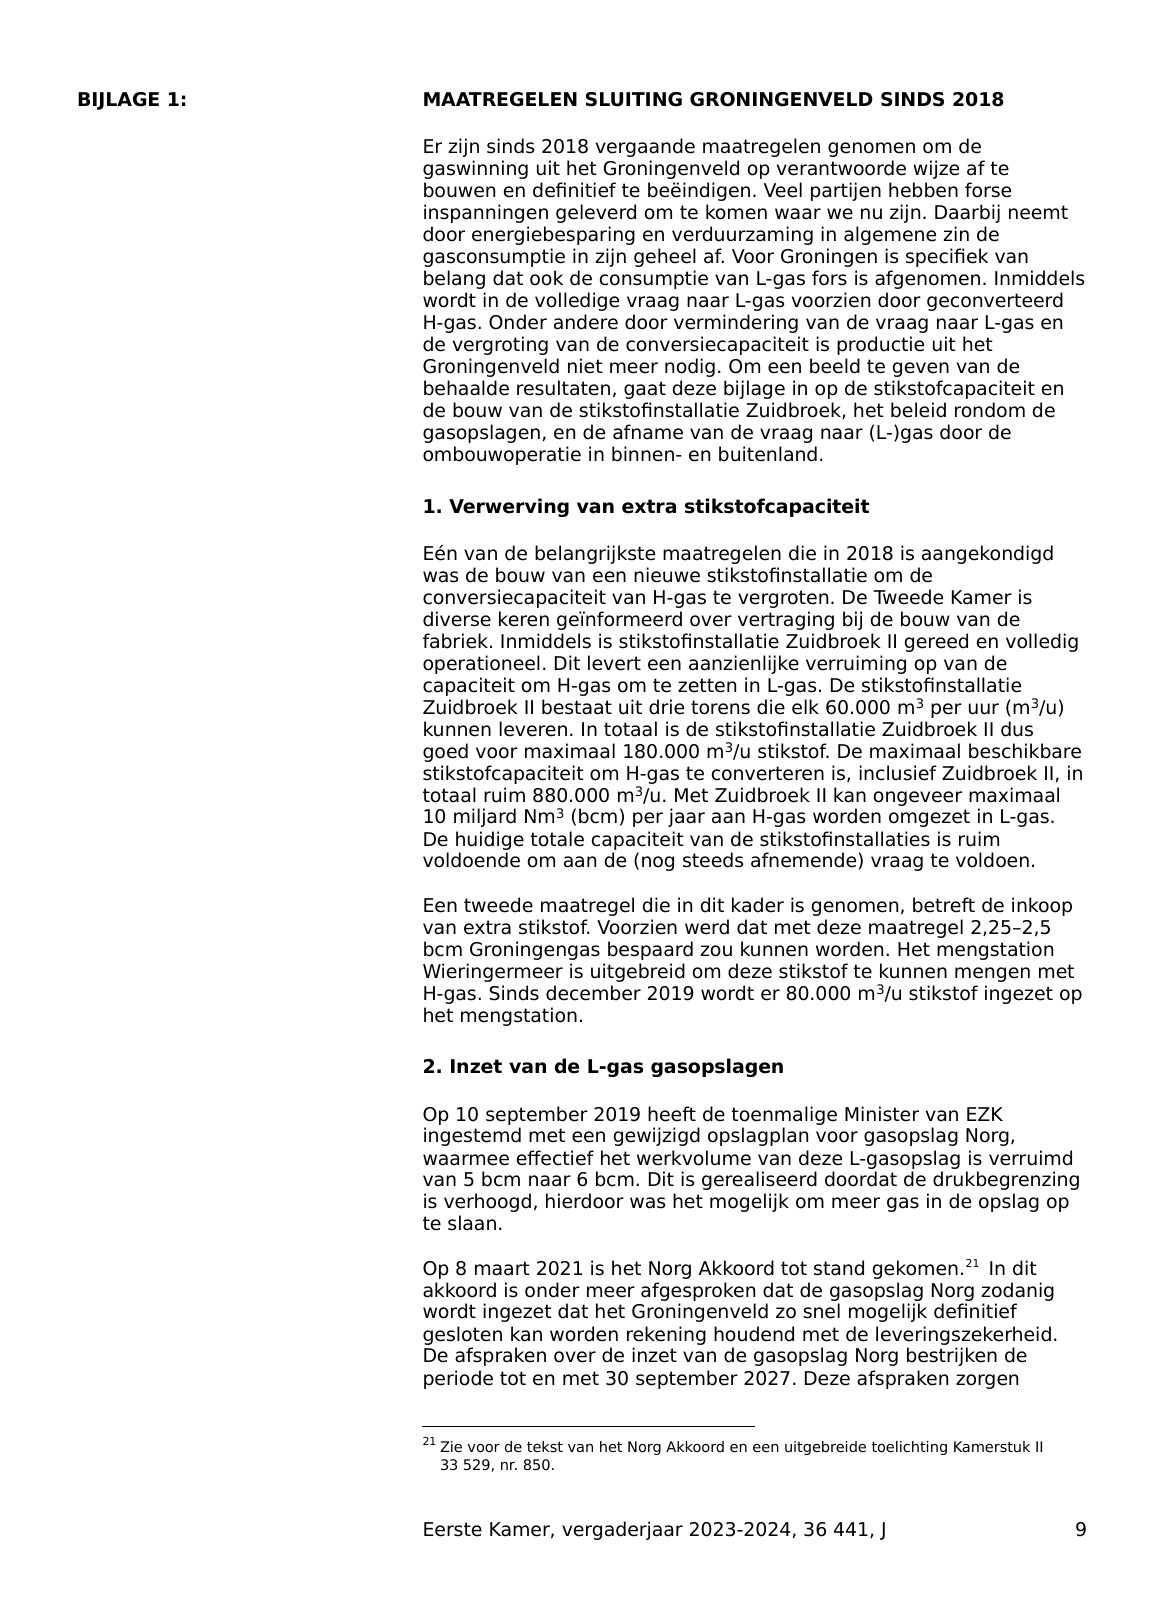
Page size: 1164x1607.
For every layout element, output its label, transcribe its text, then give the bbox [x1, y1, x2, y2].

subtitle 1. Verwerving van extra stikstofcapaciteit [422, 496, 1087, 518]
text Zie voor de tekst van het Norg Akkoord en een uitgebreide toelichting Kamerstuk II 33 529, nr. 850. [422, 1435, 1087, 1474]
text Er zijn sinds 2018 vergaande maatregelen genomen om de gaswinning uit het Groningenveld op verantwoorde wijze af te bouwen en definitief te beëindigen. Veel partijen hebben forse inspanningen geleverd om te komen waar we nu zijn. Daarbij neemt door energiebesparing en verduurzaming in algemene zin de gasconsumptie in zijn geheel af. Voor Groningen is specifiek van belang dat ook de consumptie van L-gas fors is afgenomen. Inmiddels wordt in de volledige vraag naar L-gas voorzien door geconverteerd H-gas. Onder andere door vermindering van de vraag naar L-gas en de vergroting van de conversiecapaciteit is productie uit het Groningenveld niet meer nodig. Om een beeld te geven van de behaalde resultaten, gaat deze bijlage in op de stikstofcapaciteit en de bouw van de stikstofinstallatie Zuidbroek, het beleid rondom de gasopslagen, en de afname van de vraag naar (L-)gas door de ombouwoperatie in binnen- en buitenland. [422, 136, 1087, 466]
text Een tweede maatregel die in dit kader is genomen, betreft de inkoop van extra stikstof. Voorzien werd dat met deze maatregel 2,25–2,5 bcm Groningengas bespaard zou kunnen worden. Het mengstation Wieringermeer is uitgebreid om deze stikstof te kunnen mengen met H-gas. Sinds december 2019 wordt er 80.000 m3/u stikstof ingezet op het mengstation. [422, 894, 1087, 1026]
subtitle BIJLAGE 1: MAATREGELEN SLUITING GRONINGENVELD SINDS 2018 [77, 89, 1087, 111]
text Op 8 maart 2021 is het Norg Akkoord tot stand gekomen. In dit akkoord is onder meer afgesproken dat de gasopslag Norg zodanig wordt ingezet dat het Groningenveld zo snel mogelijk definitief gesloten kan worden rekening houdend met de leveringszekerheid. De afspraken over de inzet van de gasopslag Norg bestrijken de periode tot en met 30 september 2027. Deze afspraken zorgen [422, 1257, 1087, 1389]
subtitle 2. Inzet van de L-gas gasopslagen [422, 1056, 1087, 1078]
text Eén van de belangrijkste maatregelen die in 2018 is aangekondigd was de bouw van een nieuwe stikstofinstallatie om de conversiecapaciteit van H-gas te vergroten. De Tweede Kamer is diverse keren geïnformeerd over vertraging bij de bouw van de fabriek. Inmiddels is stikstofinstallatie Zuidbroek II gereed en volledig operationeel. Dit levert een aanzienlijke verruiming op van de capaciteit om H-gas om te zetten in L-gas. De stikstofinstallatie Zuidbroek II bestaat uit drie torens die elk 60.000 m3 per uur (m3/u) kunnen leveren. In totaal is de stikstofinstallatie Zuidbroek II dus goed voor maximaal 180.000 m3/u stikstof. De maximaal beschikbare stikstofcapaciteit om H-gas te converteren is, inclusief Zuidbroek II, in totaal ruim 880.000 m3/u. Met Zuidbroek II kan ongeveer maximaal 10 miljard Nm3 (bcm) per jaar aan H-gas worden omgezet in L-gas. De huidige totale capaciteit van de stikstofinstallaties is ruim voldoende om aan de (nog steeds afnemende) vraag te voldoen. [422, 543, 1087, 872]
text Op 10 september 2019 heeft de toenmalige Minister van EZK ingestemd met een gewijzigd opslagplan voor gasopslag Norg, waarmee effectief het werkvolume van deze L-gasopslag is verruimd van 5 bcm naar 6 bcm. Dit is gerealiseerd doordat de drukbegrenzing is verhoogd, hierdoor was het mogelijk om meer gas in de opslag op te slaan. [422, 1103, 1087, 1235]
